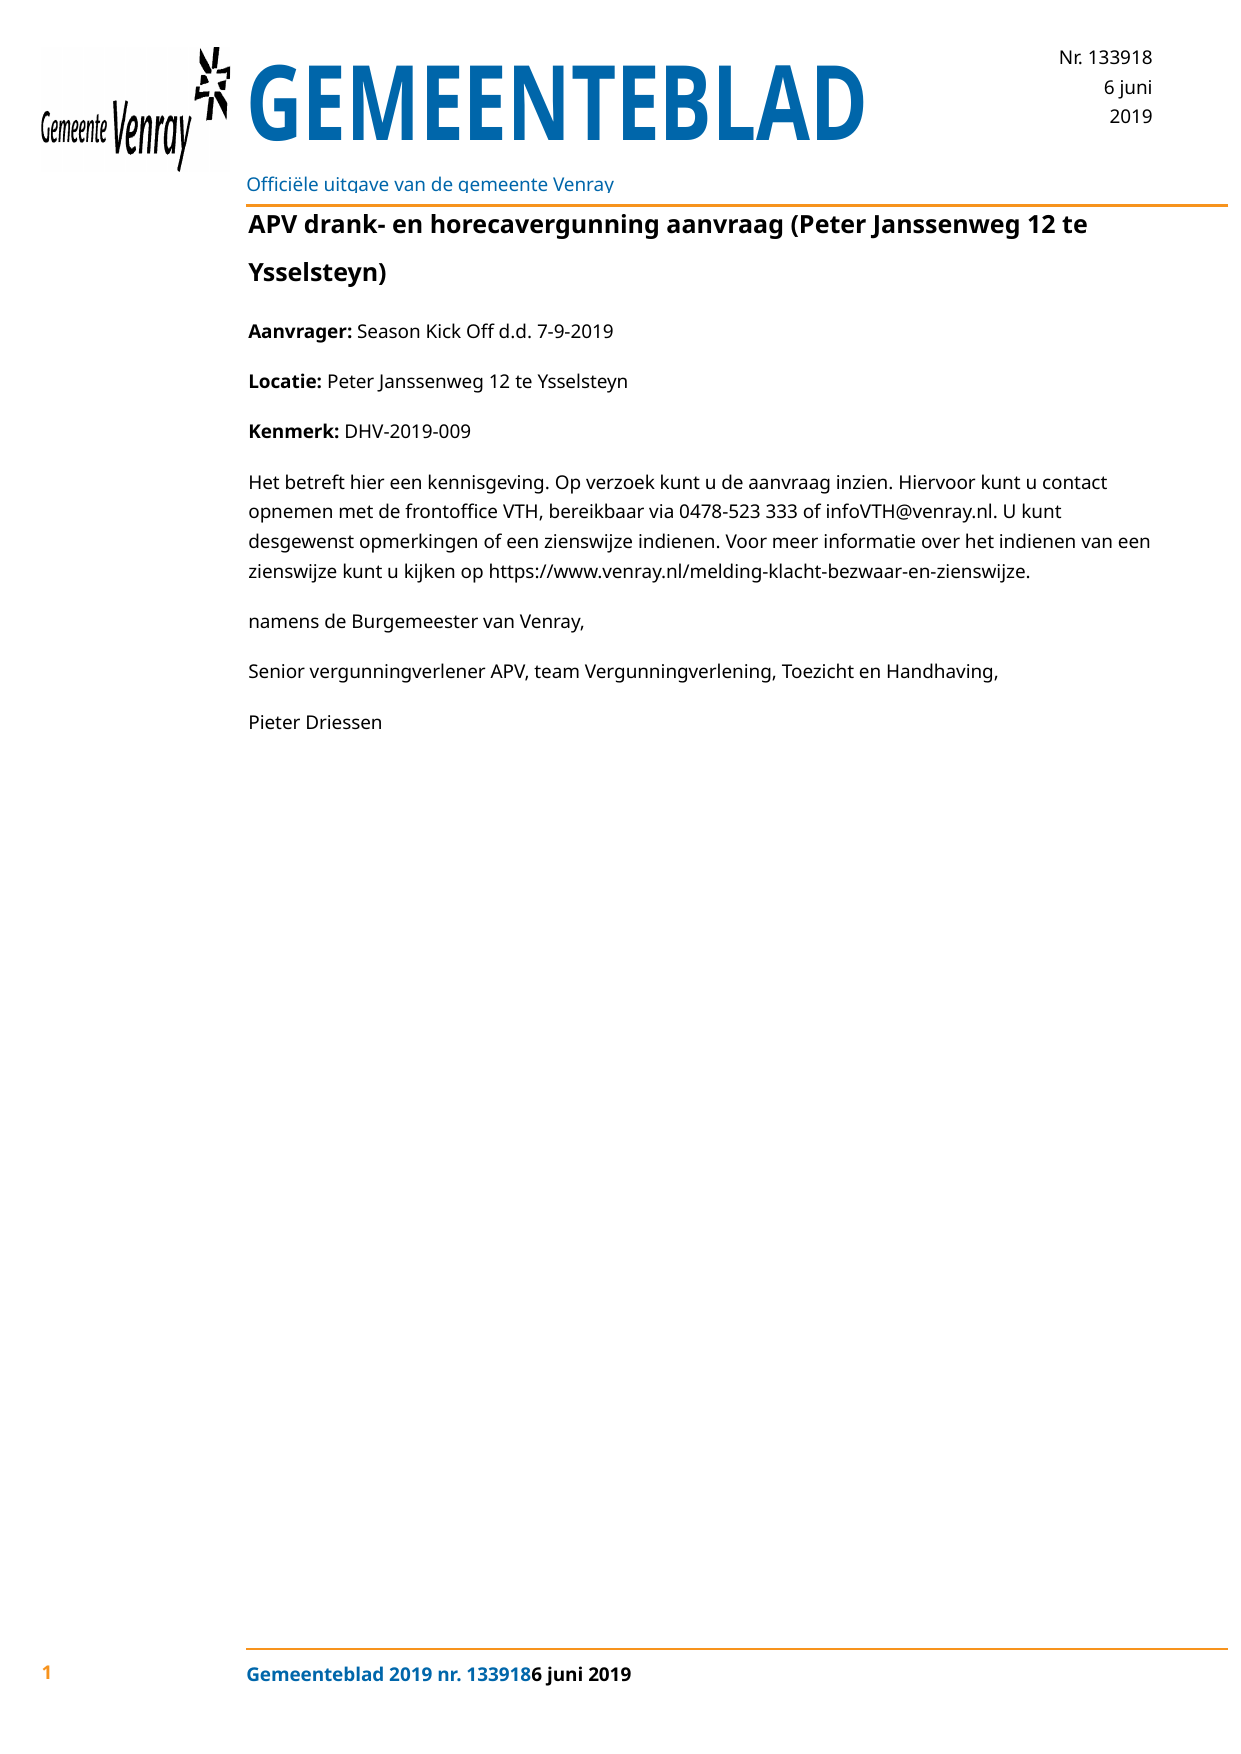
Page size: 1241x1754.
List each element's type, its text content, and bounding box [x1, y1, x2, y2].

text Kenmerk: DHV-2019-009 [248, 419, 1152, 444]
text namens de Burgemeester van Venray, [248, 608, 1152, 634]
text Senior vergunningverlener APV, team Vergunningverlening, Toezicht en Handhaving, [248, 659, 1152, 684]
picture [41, 47, 231, 172]
text Het betreft hier een kennisgeving. Op verzoek kunt u de aanvraag inzien. Hiervoor kunt u contact opnemen met de frontoffice VTH, bereikbaar via 0478-523 333 of infoVTH@venray.nl. U kunt desgewenst opmerkingen of een zienswijze indienen. Voor meer informatie over het indienen van een zienswijze kunt u kijken op https://www.venray.nl/melding-klacht-bezwaar-en-zienswijze. [248, 469, 1152, 584]
text Pieter Driessen [248, 709, 1152, 735]
text Locatie: Peter Janssenweg 12 te Ysselsteyn [248, 368, 1152, 394]
text APV drank- en horecavergunning aanvraag (Peter Janssenweg 12 te Ysselsteyn) [248, 207, 1152, 288]
text Aanvrager: Season Kick Off d.d. 7-9-2019 [248, 318, 1152, 344]
